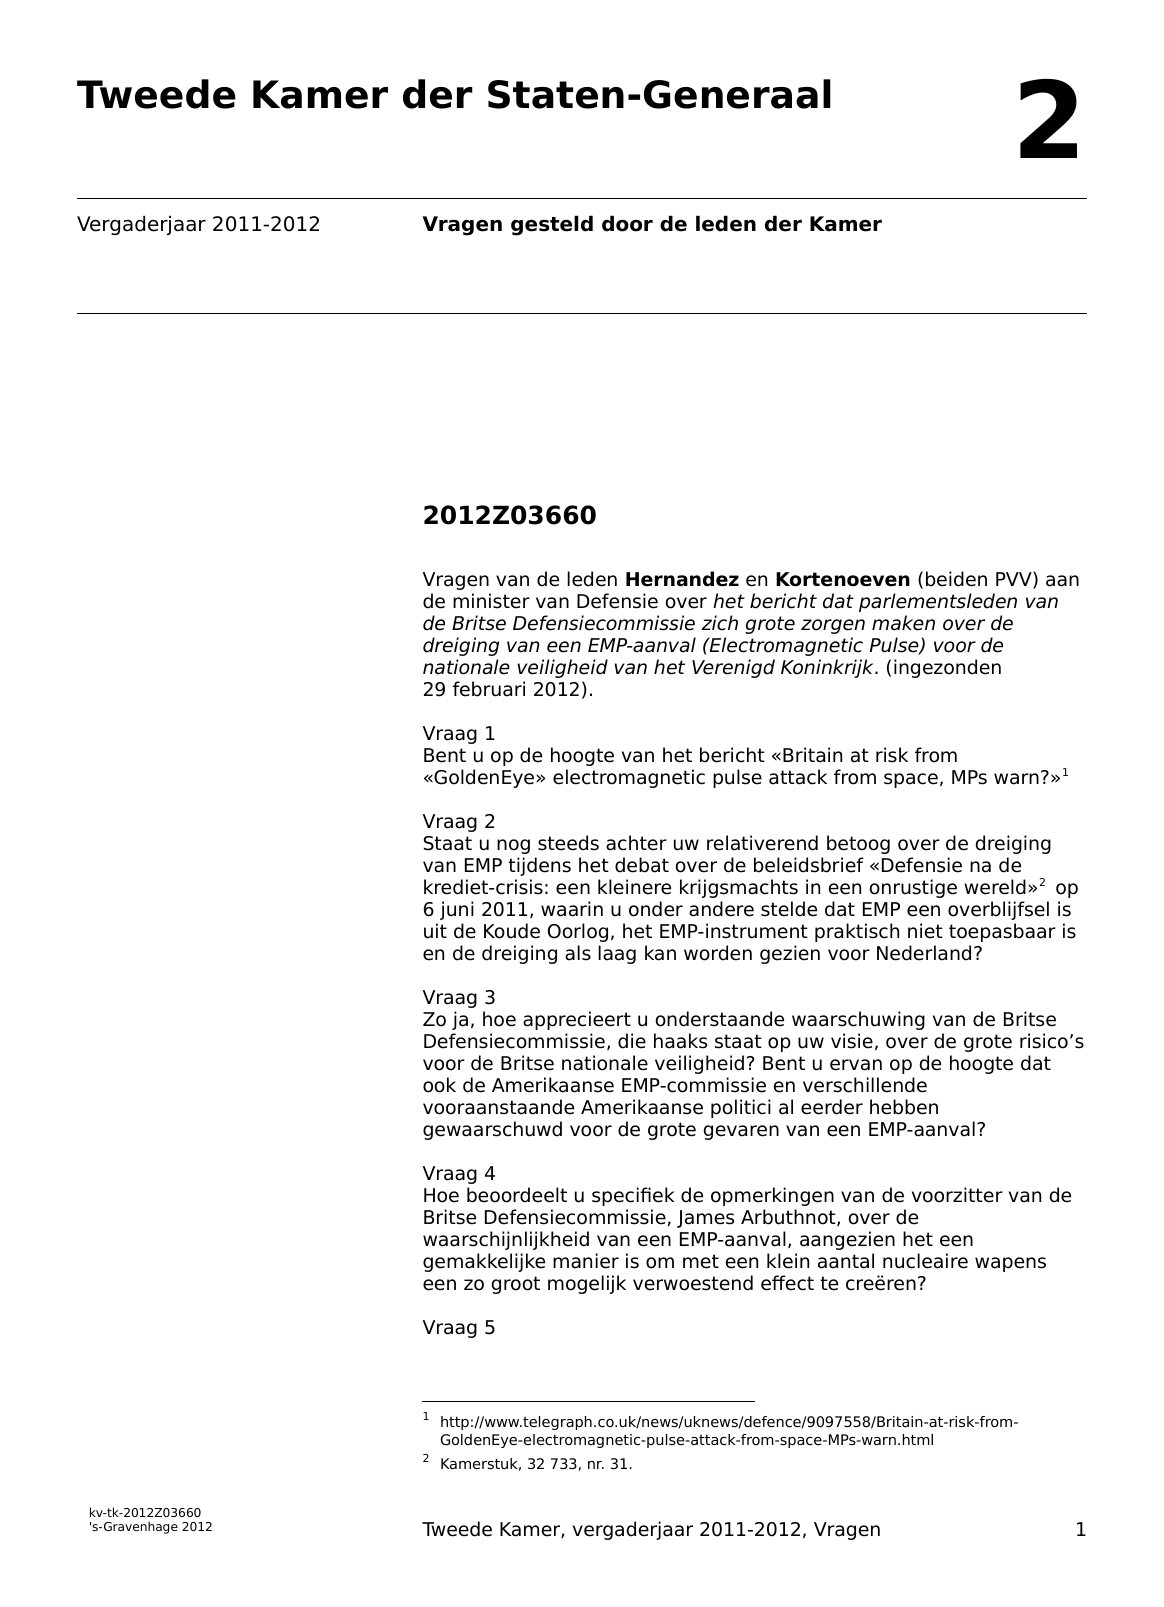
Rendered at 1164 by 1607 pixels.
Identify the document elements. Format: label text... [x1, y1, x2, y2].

text Zo ja, hoe apprecieert u onderstaande waarschuwing van de Britse Defensiecommissie, die haaks staat op uw visie, over de grote risico’s voor de Britse nationale veiligheid? Bent u ervan op de hoogte dat ook de Amerikaanse EMP-commissie en verschillende vooraanstaande Amerikaanse politici al eerder hebben gewaarschuwd voor de grote gevaren van een EMP-aanval? [422, 1009, 1087, 1141]
text Bent u op de hoogte van het bericht «Britain at risk from «GoldenEye» electromagnetic pulse attack from space, MPs warn?» [422, 745, 1087, 789]
text kv-tk-2012Z03660 [88, 1506, 323, 1520]
text 2012Z03660 [422, 501, 1087, 531]
text Vragen van de leden Hernandez en Kortenoeven (beiden PVV) aan de minister van Defensie over het bericht dat parlementsleden van de Britse Defensiecommissie zich grote zorgen maken over de dreiging van een EMP-aanval (Electromagnetic Pulse) voor de nationale veiligheid van het Verenigd Koninkrijk. (ingezonden 29 februari 2012). [422, 569, 1087, 701]
table_cell Vergaderjaar 2011-2012 [77, 199, 422, 313]
table_header 2 [886, 59, 1087, 198]
text Vraag 3 [422, 987, 1087, 1009]
text http://www.telegraph.co.uk/news/uknews/defence/9097558/Britain-at-risk-from-GoldenEye-electromagnetic-pulse-attack-from-space-MPs-warn.html [422, 1410, 1087, 1449]
text 's-Gravenhage 2012 [88, 1520, 323, 1534]
text Kamerstuk, 32 733, nr. 31. [422, 1452, 1087, 1474]
text Vraag 5 [422, 1317, 1087, 1339]
table_cell Vragen gesteld door de leden der Kamer [422, 199, 1087, 313]
text Hoe beoordeelt u specifiek de opmerkingen van de voorzitter van de Britse Defensiecommissie, James Arbuthnot, over de waarschijnlijkheid van een EMP-aanval, aangezien het een gemakkelijke manier is om met een klein aantal nucleaire wapens een zo groot mogelijk verwoestend effect te creëren? [422, 1185, 1087, 1295]
text Vraag 4 [422, 1163, 1087, 1185]
table_header Tweede Kamer der Staten-Generaal [77, 59, 886, 198]
text Vraag 2 [422, 811, 1087, 833]
text Staat u nog steeds achter uw relativerend betoog over de dreiging van EMP tijdens het debat over de beleidsbrief «Defensie na de krediet-crisis: een kleinere krijgsmachts in een onrustige wereld» op 6 juni 2011, waarin u onder andere stelde dat EMP een overblijfsel is uit de Koude Oorlog, het EMP-instrument praktisch niet toepasbaar is en de dreiging als laag kan worden gezien voor Nederland? [422, 833, 1087, 965]
text Vraag 1 [422, 723, 1087, 745]
